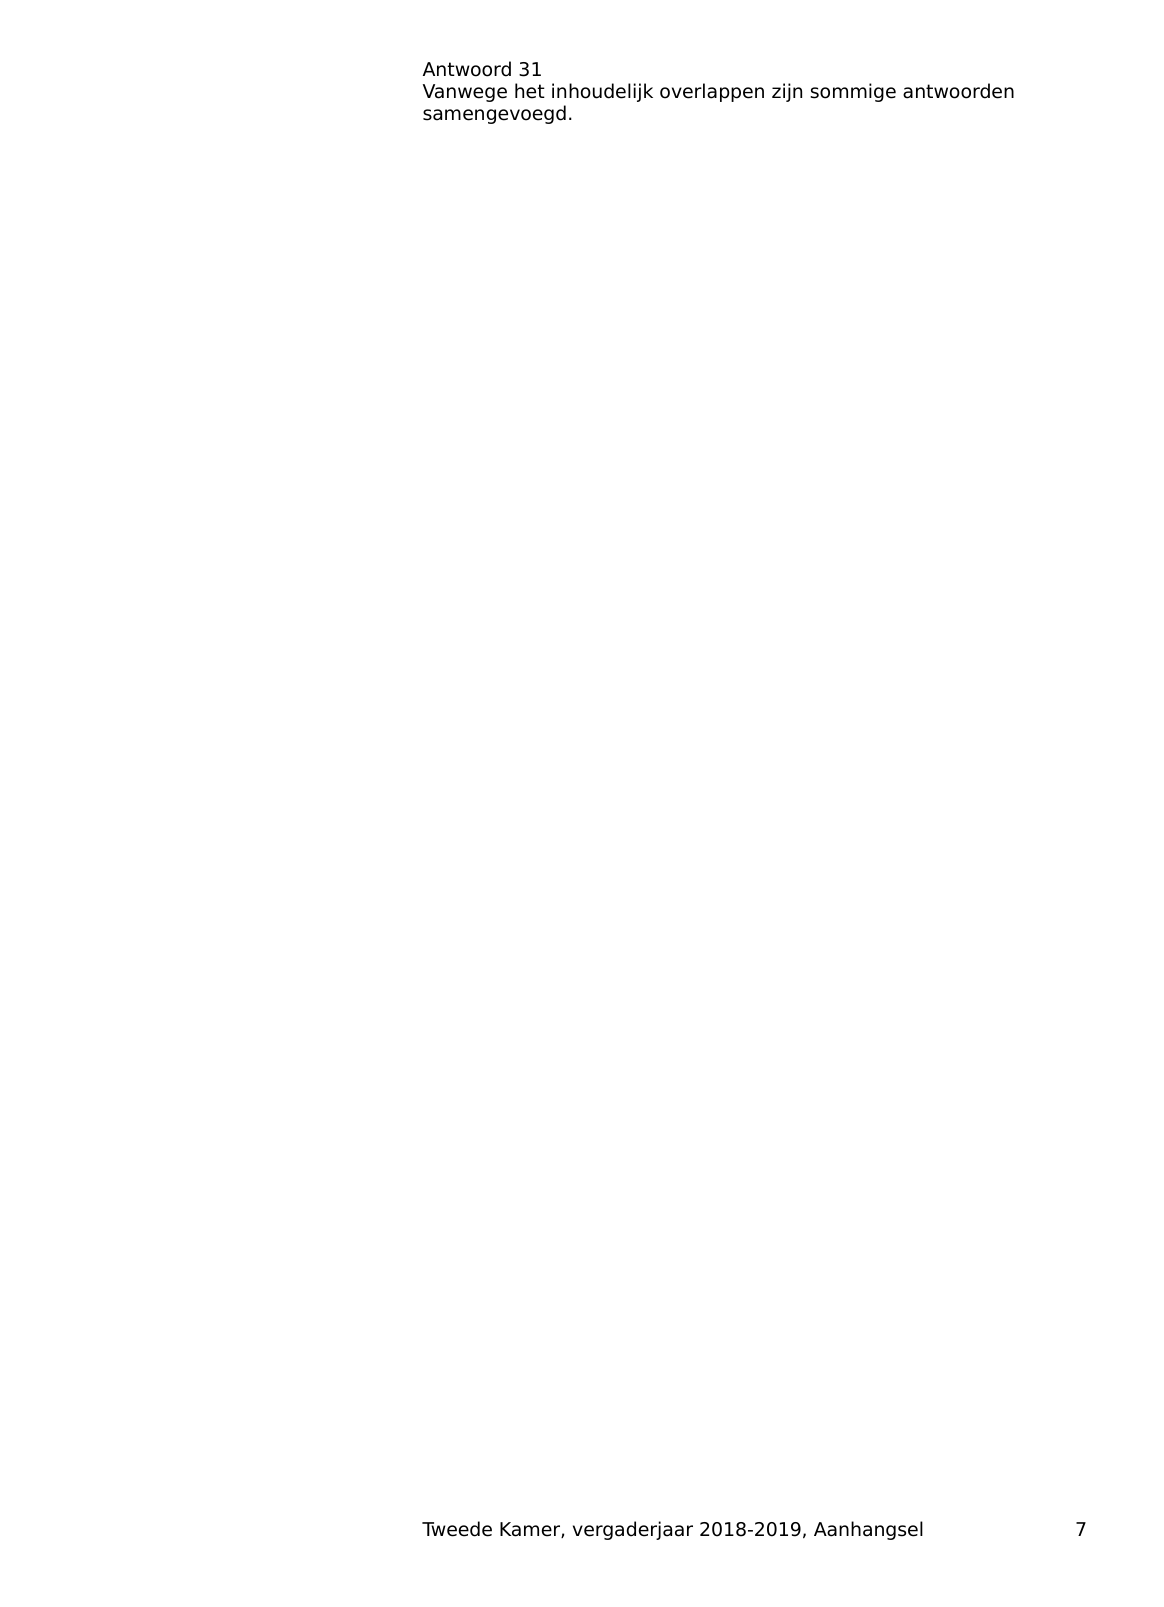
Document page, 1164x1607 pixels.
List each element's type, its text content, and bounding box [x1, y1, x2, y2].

text Antwoord 31 [422, 59, 1087, 81]
text Vanwege het inhoudelijk overlappen zijn sommige antwoorden samengevoegd. [422, 81, 1087, 125]
